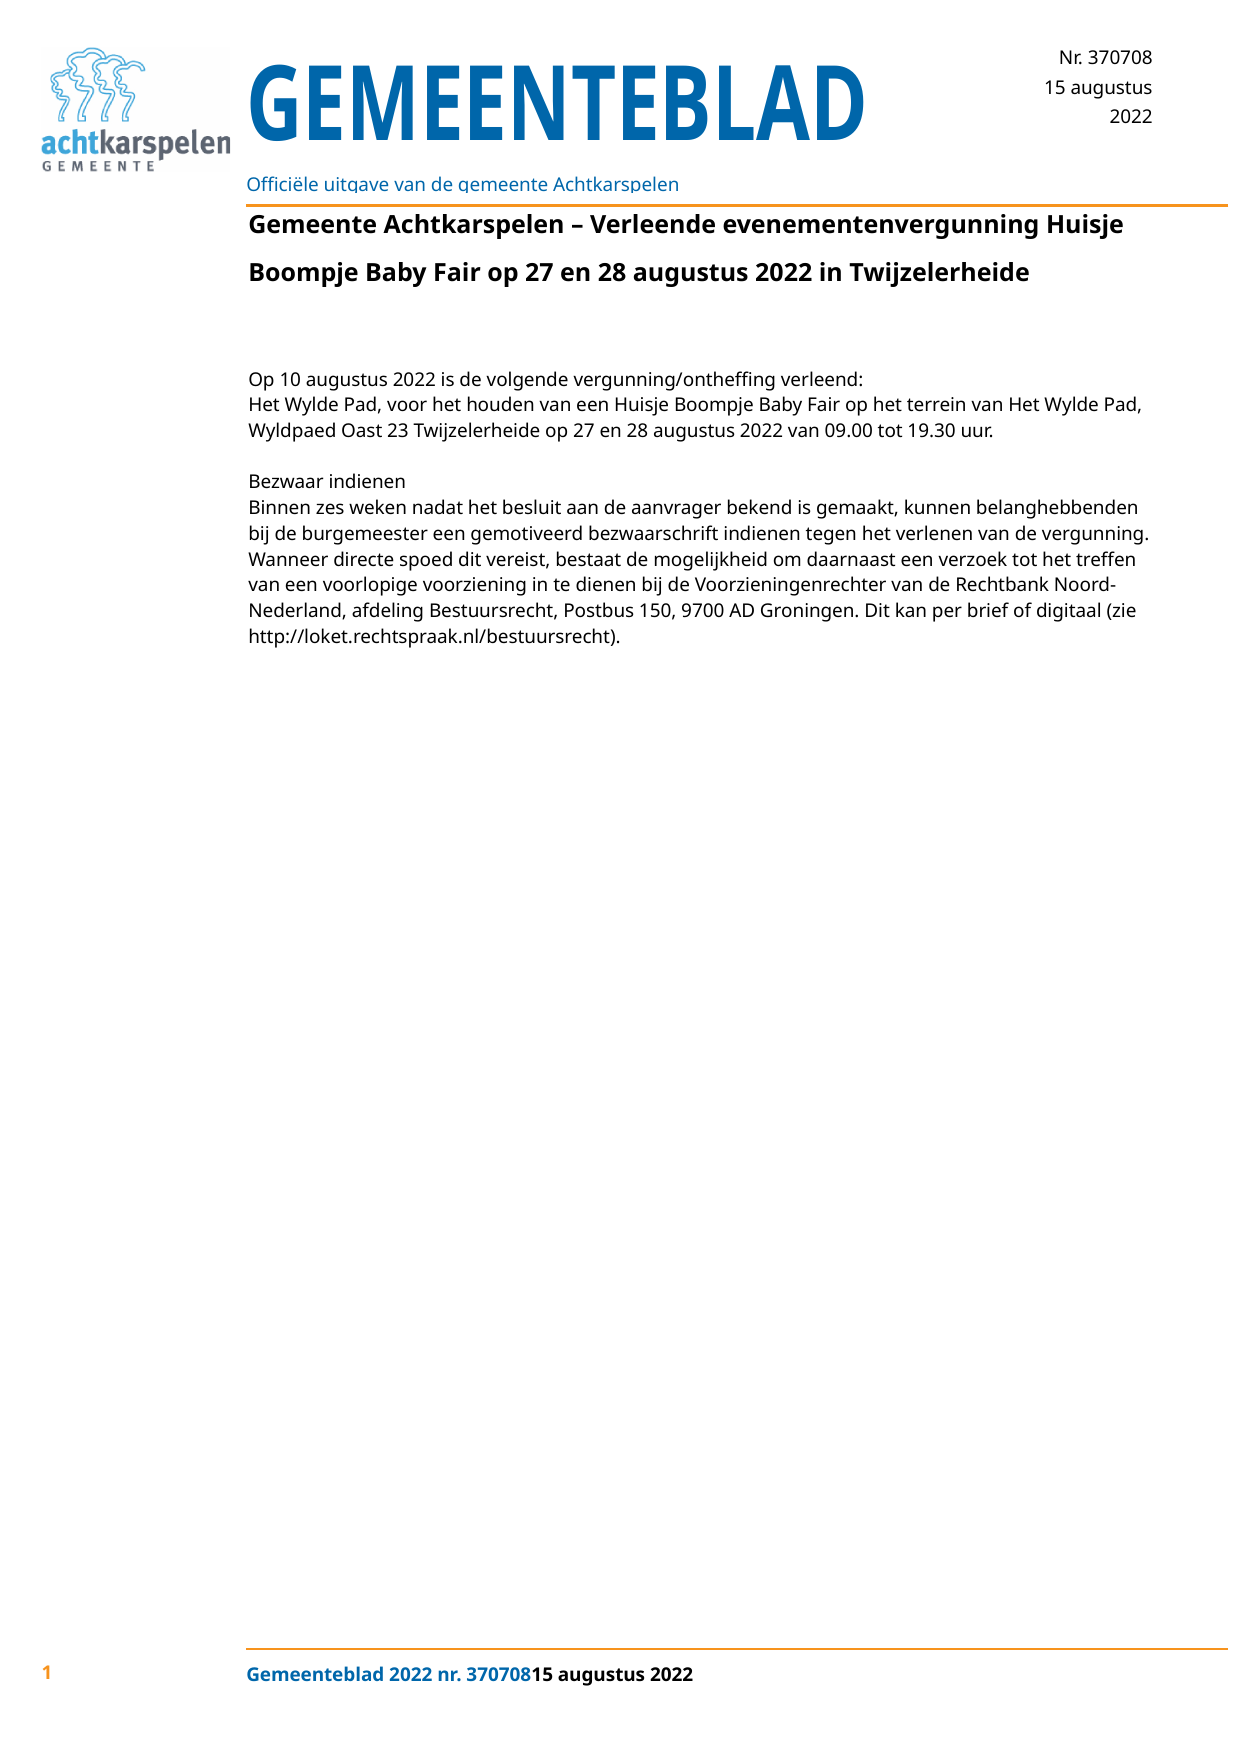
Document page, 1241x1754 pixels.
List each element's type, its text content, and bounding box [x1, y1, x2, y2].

text Bezwaar indienen [248, 469, 1152, 494]
picture [41, 47, 231, 172]
text Gemeente Achtkarspelen – Verleende evenementenvergunning Huisje Boompje Baby Fair op 27 en 28 augustus 2022 in Twijzelerheide [248, 207, 1152, 288]
text Het Wylde Pad, voor het houden van een Huisje Boompje Baby Fair op het terrein van Het Wylde Pad, Wyldpaed Oast 23 Twijzelerheide op 27 en 28 augustus 2022 van 09.00 tot 19.30 uur. [248, 391, 1152, 443]
text Op 10 augustus 2022 is de volgende vergunning/ontheffing verleend: [248, 366, 1152, 391]
text Binnen zes weken nadat het besluit aan de aanvrager bekend is gemaakt, kunnen belanghebbenden bij de burgemeester een gemotiveerd bezwaarschrift indienen tegen het verlenen van de vergunning. Wanneer directe spoed dit vereist, bestaat de mogelijkheid om daarnaast een verzoek tot het treffen van een voorlopige voorziening in te dienen bij de Voorzieningenrechter van de Rechtbank Noord-Nederland, afdeling Bestuursrecht, Postbus 150, 9700 AD Groningen. Dit kan per brief of digitaal (zie http://loket.rechtspraak.nl/bestuursrecht). [248, 494, 1152, 649]
